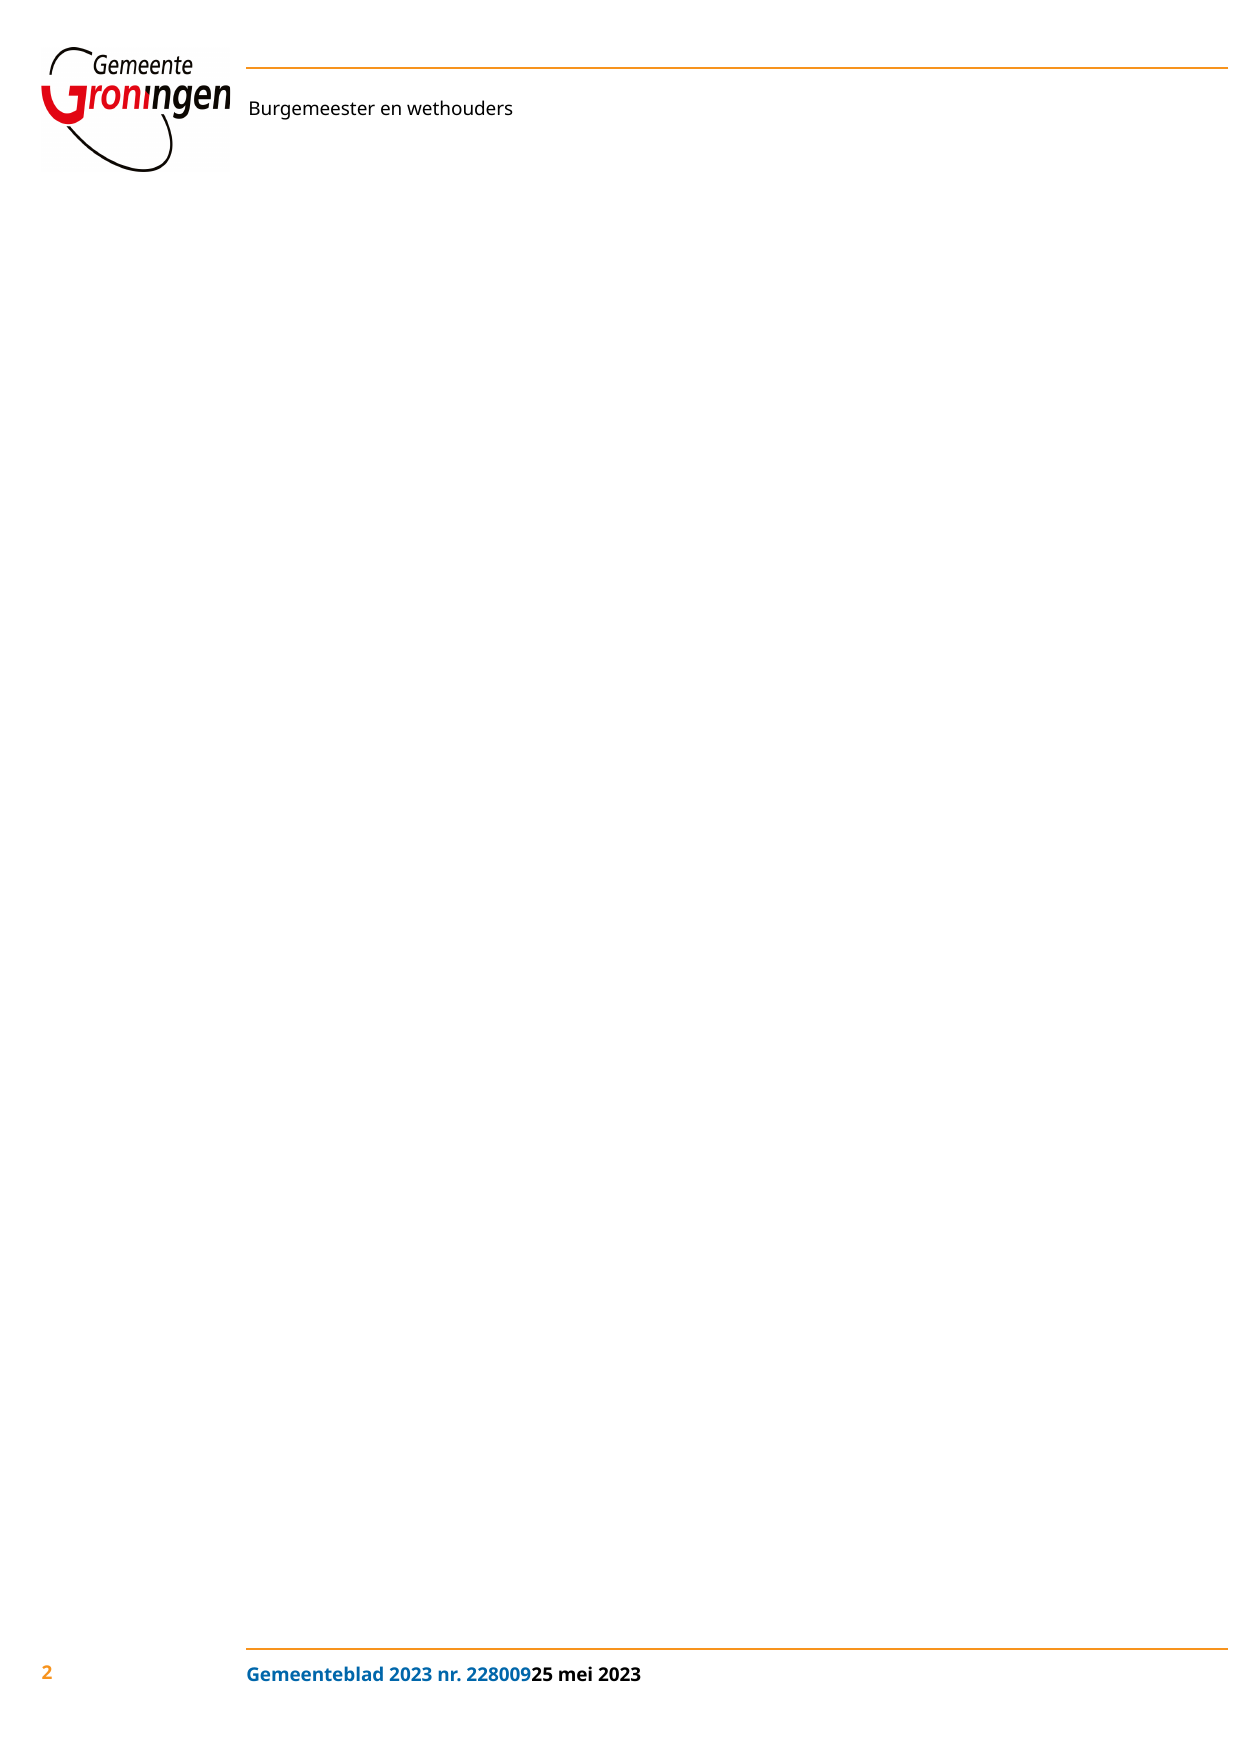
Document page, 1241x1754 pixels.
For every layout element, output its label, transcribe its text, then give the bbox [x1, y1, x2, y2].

text Burgemeester en wethouders [248, 95, 1152, 121]
picture [41, 47, 231, 172]
